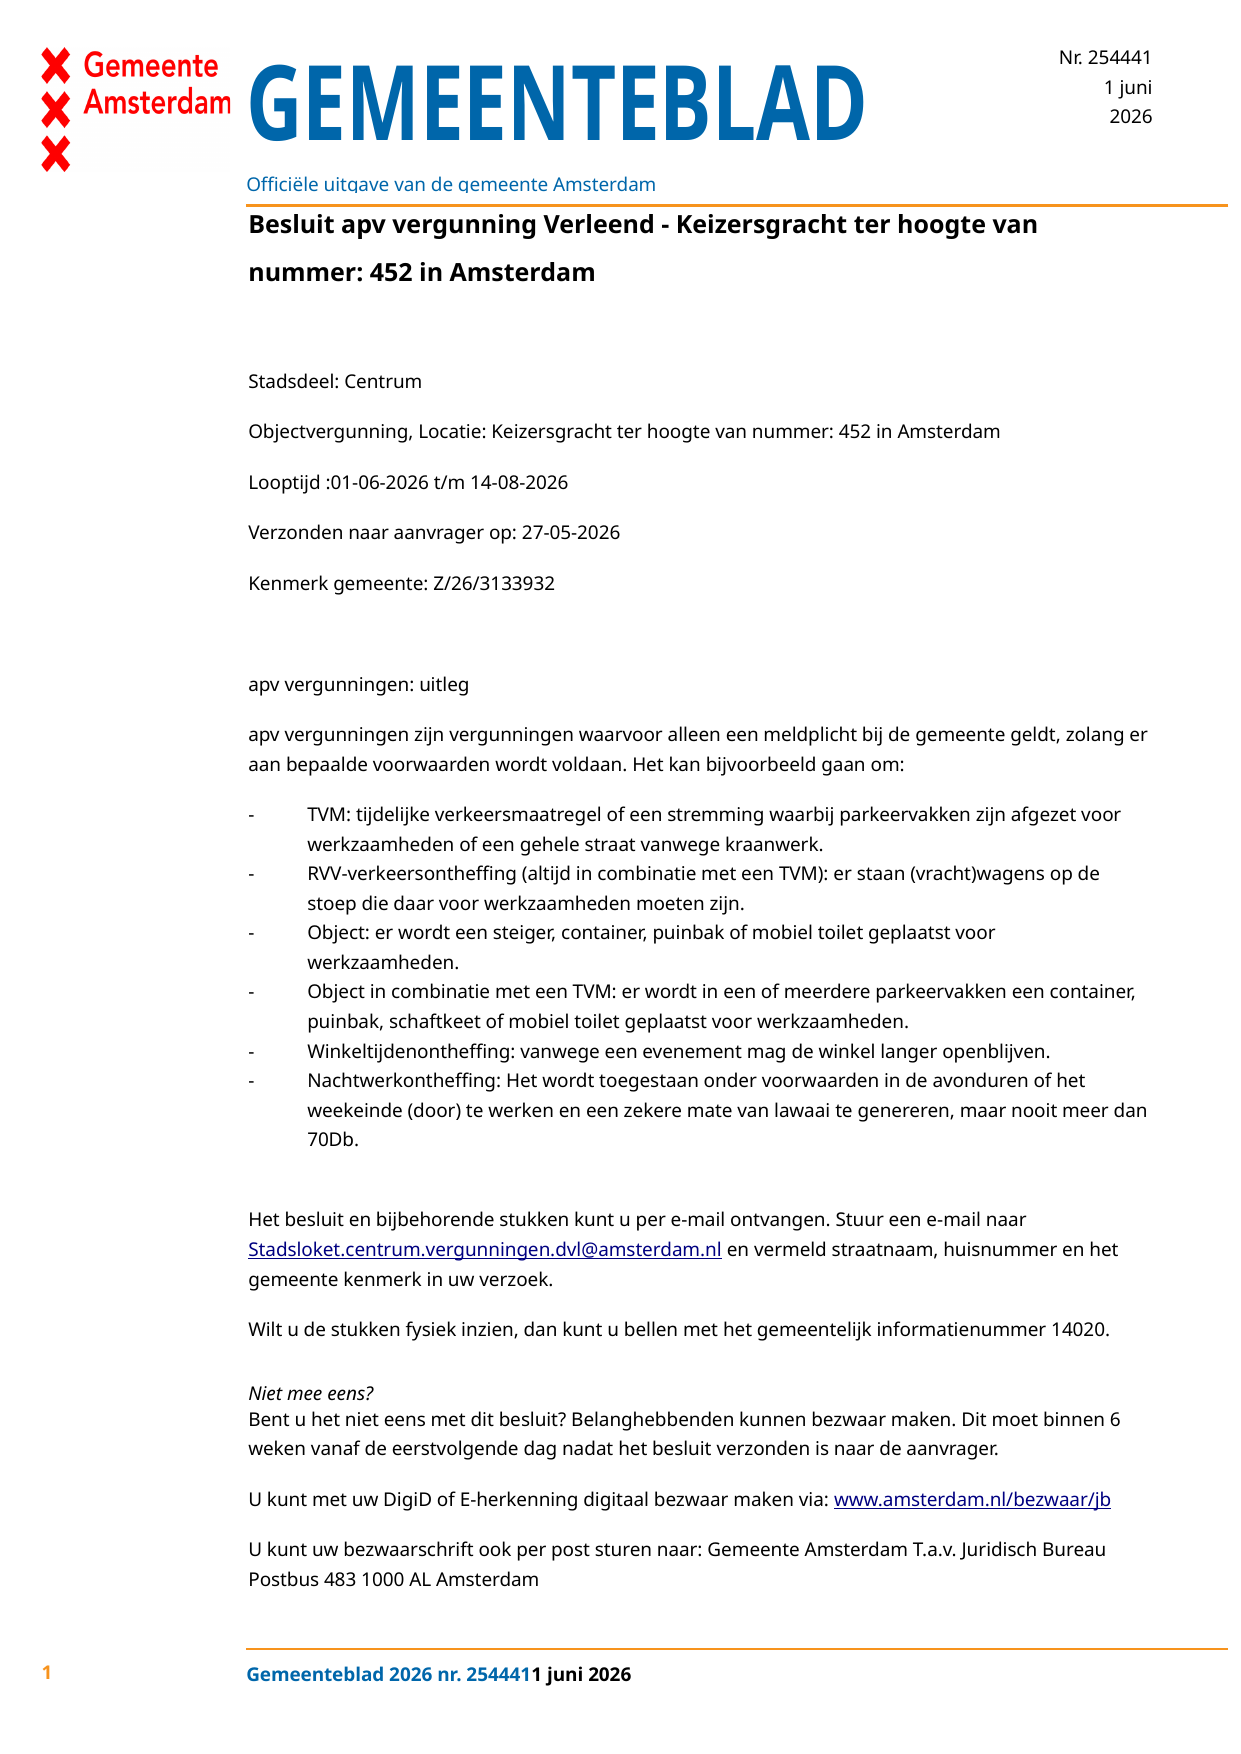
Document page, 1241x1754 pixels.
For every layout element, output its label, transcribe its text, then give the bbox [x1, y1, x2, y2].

list Winkeltijdenontheffing: vanwege een evenement mag de winkel langer openblijven. [248, 1038, 1152, 1064]
list Object: er wordt een steiger, container, puinbak of mobiel toilet geplaatst voor werkzaamheden. [248, 919, 1152, 975]
list TVM: tijdelijke verkeersmaatregel of een stremming waarbij parkeervakken zijn afgezet voor werkzaamheden of een gehele straat vanwege kraanwerk. [248, 801, 1152, 857]
text Verzonden naar aanvrager op: 27-05-2026 [248, 519, 1152, 545]
text Objectvergunning, Locatie: Keizersgracht ter hoogte van nummer: 452 in Amsterdam [248, 419, 1152, 444]
text Besluit apv vergunning Verleend - Keizersgracht ter hoogte van nummer: 452 in Amsterdam [248, 207, 1152, 288]
text U kunt met uw DigiD of E-herkenning digitaal bezwaar maken via: www.amsterdam.nl/bezwaar/jb [248, 1486, 1152, 1512]
list Object in combinatie met een TVM: er wordt in een of meerdere parkeervakken een container, puinbak, schaftkeet of mobiel toilet geplaatst voor werkzaamheden. [248, 979, 1152, 1034]
picture [41, 47, 231, 172]
list RVV-verkeersontheffing (altijd in combinatie met een TVM): er staan (vracht)wagens op de stoep die daar voor werkzaamheden moeten zijn. [248, 860, 1152, 916]
text Het besluit en bijbehorende stukken kunt u per e-mail ontvangen. Stuur een e-mail naar Stadsloket.centrum.vergunningen.dvl@amsterdam.nl en vermeld straatnaam, huisnummer en het gemeente kenmerk in uw verzoek. [248, 1207, 1152, 1292]
text Niet mee eens? [248, 1380, 1152, 1406]
text Stadsdeel: Centrum [248, 368, 1152, 394]
text Wilt u de stukken fysiek inzien, dan kunt u bellen met het gemeentelijk informatienummer 14020. [248, 1316, 1152, 1342]
text Bent u het niet eens met dit besluit? Belanghebbenden kunnen bezwaar maken. Dit moet binnen 6 weken vanaf de eerstvolgende dag nadat het besluit verzonden is naar de aanvrager. [248, 1406, 1152, 1461]
list Nachtwerkontheffing: Het wordt toegestaan onder voorwaarden in de avonduren of het weekeinde (door) te werken en een zekere mate van lawaai te genereren, maar nooit meer dan 70Db. [248, 1067, 1152, 1152]
text Kenmerk gemeente: Z/26/3133932 [248, 570, 1152, 596]
text Looptijd :01-06-2026 t/m 14-08-2026 [248, 469, 1152, 495]
text apv vergunningen zijn vergunningen waarvoor alleen een meldplicht bij de gemeente geldt, zolang er aan bepaalde voorwaarden wordt voldaan. Het kan bijvoorbeeld gaan om: [248, 721, 1152, 777]
text U kunt uw bezwaarschrift ook per post sturen naar: Gemeente Amsterdam T.a.v. Juridisch Bureau Postbus 483 1000 AL Amsterdam [248, 1536, 1152, 1592]
text apv vergunningen: uitleg [248, 671, 1152, 697]
